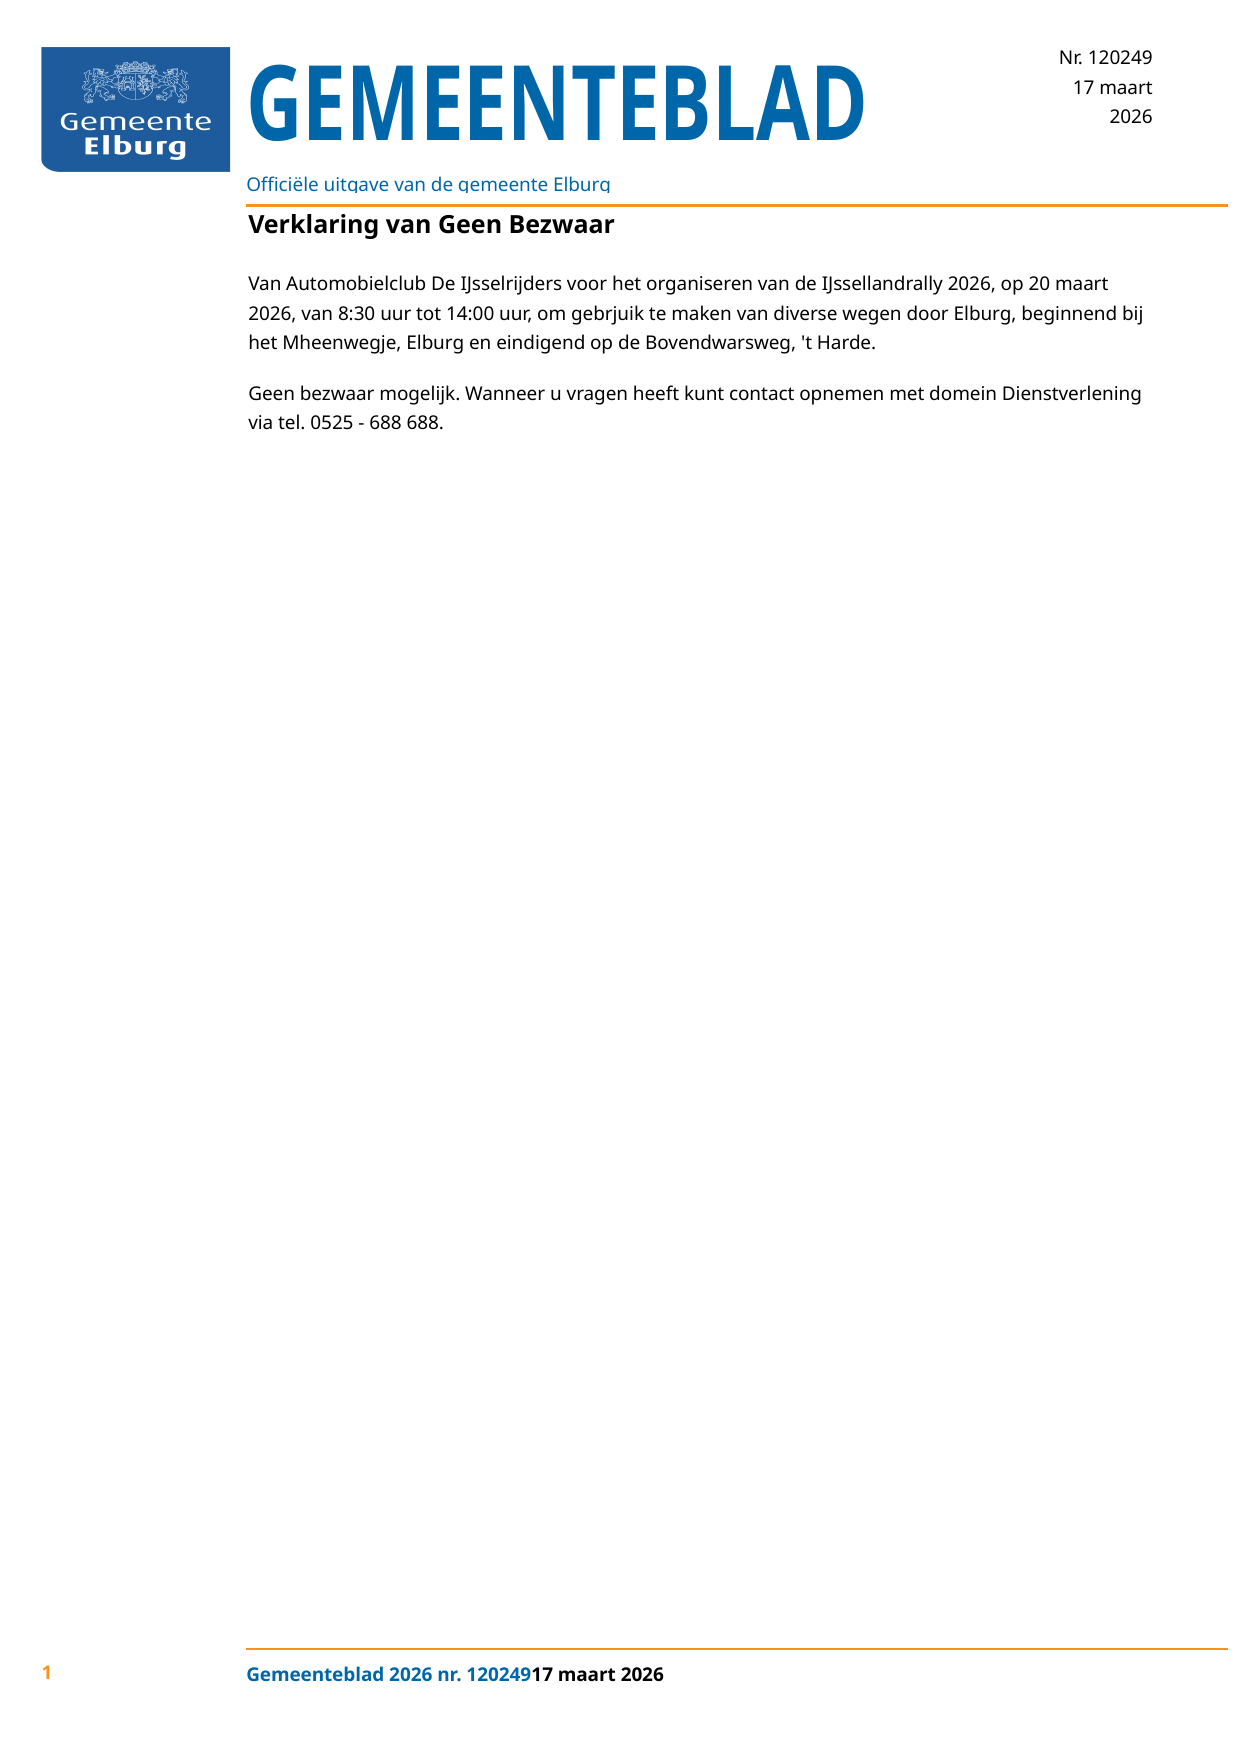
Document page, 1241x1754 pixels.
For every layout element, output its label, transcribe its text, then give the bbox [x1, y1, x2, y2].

text Geen bezwaar mogelijk. Wanneer u vragen heeft kunt contact opnemen met domein Dienstverlening via tel. 0525 - 688 688. [248, 380, 1152, 435]
text Van Automobielclub De IJsselrijders voor het organiseren van de IJssellandrally 2026, op 20 maart 2026, van 8:30 uur tot 14:00 uur, om gebrjuik te maken van diverse wegen door Elburg, beginnend bij het Mheenwegje, Elburg en eindigend op de Bovendwarsweg, 't Harde. [248, 270, 1152, 355]
text Verklaring van Geen Bezwaar [248, 207, 1152, 241]
picture [41, 47, 231, 172]
